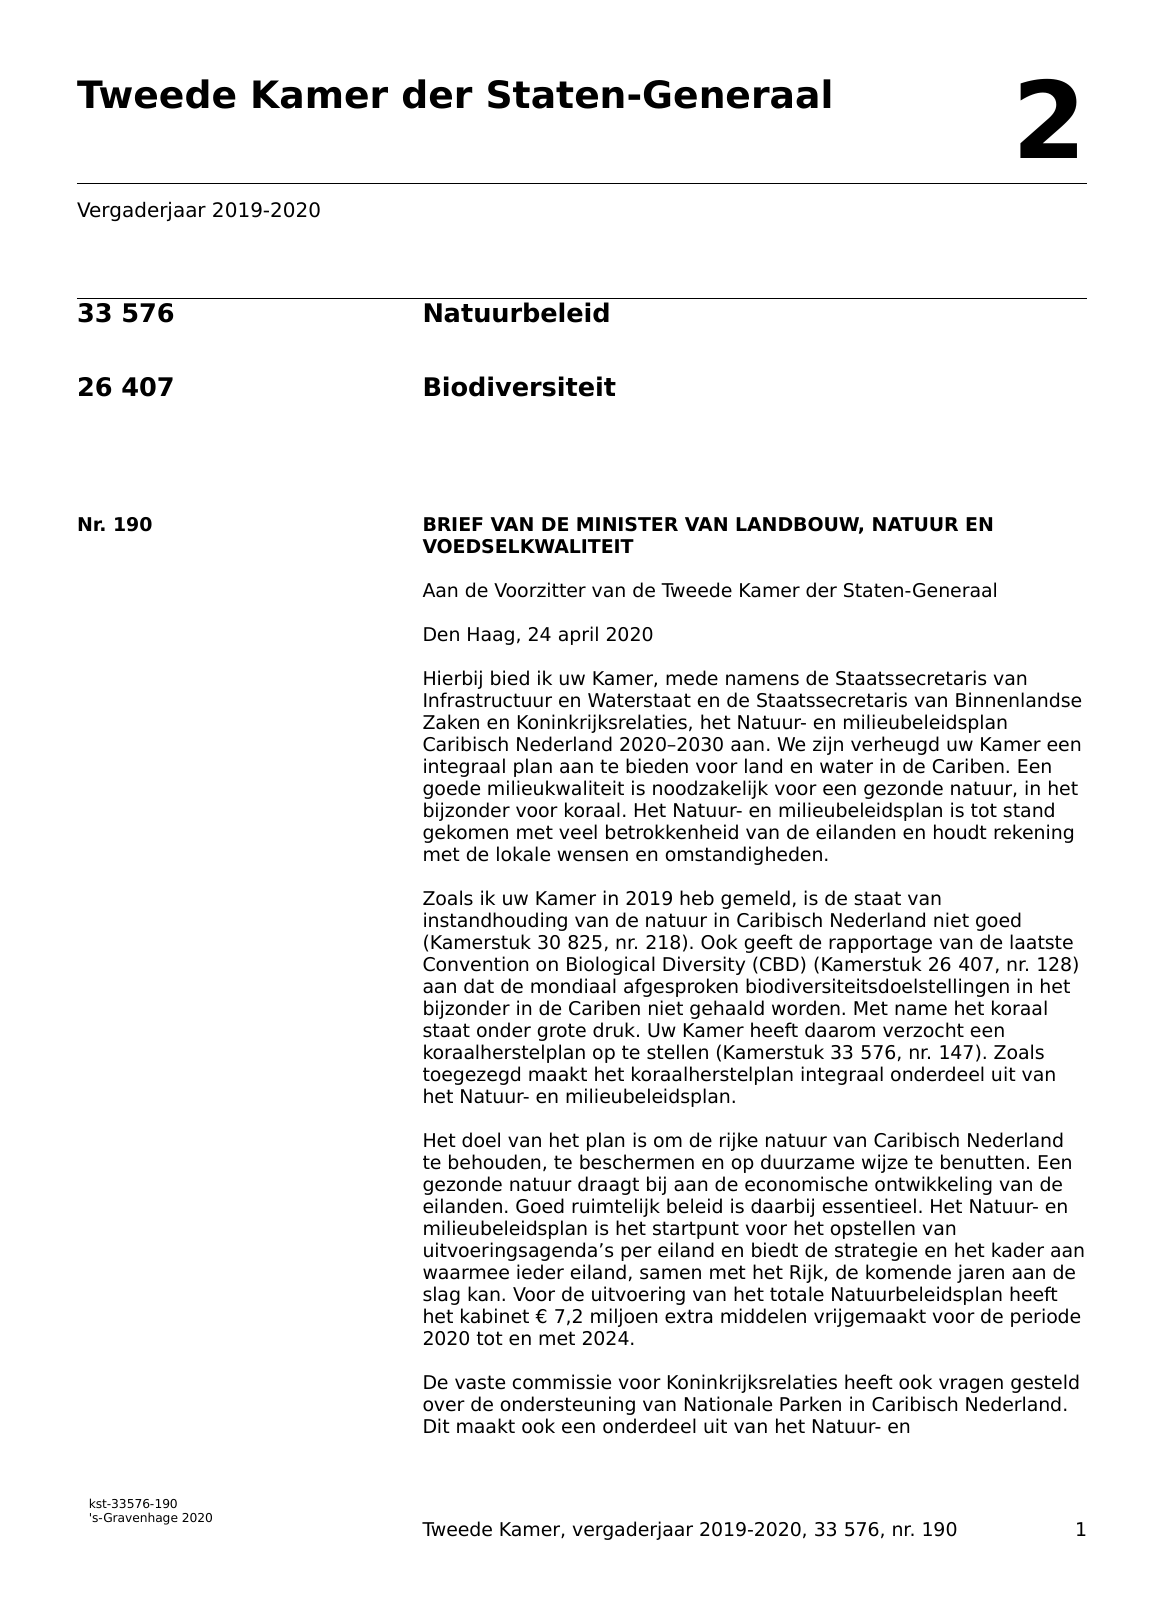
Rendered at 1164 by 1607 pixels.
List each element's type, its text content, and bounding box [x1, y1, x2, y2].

text Het doel van het plan is om de rijke natuur van Caribisch Nederland te behouden, te beschermen en op duurzame wijze te benutten. Een gezonde natuur draagt bij aan de economische ontwikkeling van de eilanden. Goed ruimtelijk beleid is daarbij essentieel. Het Natuur- en milieubeleidsplan is het startpunt voor het opstellen van uitvoeringsagenda’s per eiland en biedt de strategie en het kader aan waarmee ieder eiland, samen met het Rijk, de komende jaren aan de slag kan. Voor de uitvoering van het totale Natuurbeleidsplan heeft het kabinet € 7,2 miljoen extra middelen vrijgemaakt voor de periode 2020 tot en met 2024. [422, 1130, 1087, 1350]
subtitle 33 576 Natuurbeleid [77, 299, 1087, 329]
text Zoals ik uw Kamer in 2019 heb gemeld, is de staat van instandhouding van de natuur in Caribisch Nederland niet goed (Kamerstuk 30 825, nr. 218). Ook geeft de rapportage van de laatste Convention on Biological Diversity (CBD) (Kamerstuk 26 407, nr. 128) aan dat de mondiaal afgesproken biodiversiteitsdoelstellingen in het bijzonder in de Cariben niet gehaald worden. Met name het koraal staat onder grote druk. Uw Kamer heeft daarom verzocht een koraalherstelplan op te stellen (Kamerstuk 33 576, nr. 147). Zoals toegezegd maakt het koraalherstelplan integraal onderdeel uit van het Natuur- en milieubeleidsplan. [422, 888, 1087, 1108]
text kst-33576-190 [88, 1497, 323, 1511]
subtitle 26 407 Biodiversiteit [77, 373, 1087, 403]
table_header 2 [886, 59, 1087, 183]
text Hierbij bied ik uw Kamer, mede namens de Staatssecretaris van Infrastructuur en Waterstaat en de Staatssecretaris van Binnenlandse Zaken en Koninkrijksrelaties, het Natuur- en milieubeleidsplan Caribisch Nederland 2020–2030 aan. We zijn verheugd uw Kamer een integraal plan aan te bieden voor land en water in de Cariben. Een goede milieukwaliteit is noodzakelijk voor een gezonde natuur, in het bijzonder voor koraal. Het Natuur- en milieubeleidsplan is tot stand gekomen met veel betrokkenheid van de eilanden en houdt rekening met de lokale wensen en omstandigheden. [422, 668, 1087, 866]
table_cell Vergaderjaar 2019-2020 [77, 184, 1087, 298]
text De vaste commissie voor Koninkrijksrelaties heeft ook vragen gesteld over de ondersteuning van Nationale Parken in Caribisch Nederland. Dit maakt ook een onderdeel uit van het Natuur- en [422, 1372, 1087, 1438]
text 's-Gravenhage 2020 [88, 1511, 323, 1525]
text Aan de Voorzitter van de Tweede Kamer der Staten-Generaal [422, 580, 1087, 602]
table_header Tweede Kamer der Staten-Generaal [77, 59, 886, 183]
text Den Haag, 24 april 2020 [422, 624, 1087, 646]
subtitle Nr. 190 BRIEF VAN DE MINISTER VAN LANDBOUW, NATUUR EN VOEDSELKWALITEIT [77, 514, 1087, 558]
